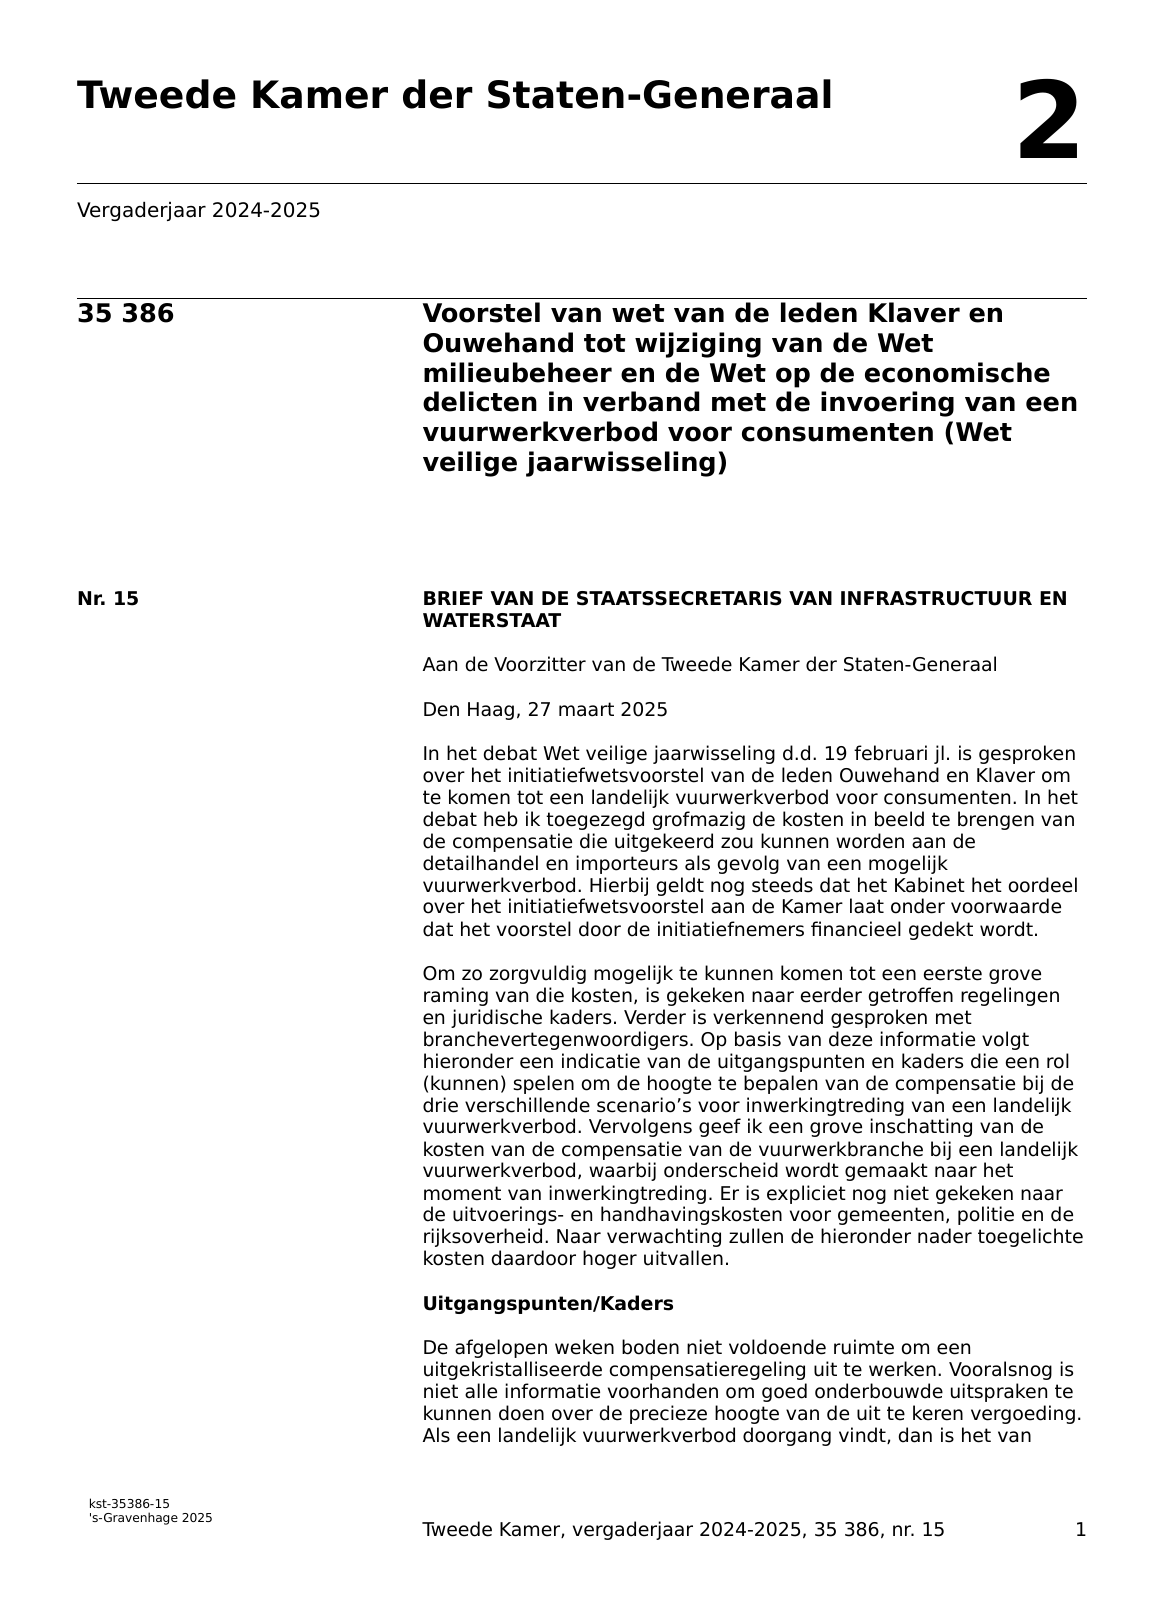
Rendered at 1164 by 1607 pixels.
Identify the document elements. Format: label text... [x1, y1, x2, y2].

subtitle Uitgangspunten/Kaders [422, 1292, 1087, 1314]
table_header 2 [886, 59, 1087, 183]
text In het debat Wet veilige jaarwisseling d.d. 19 februari jl. is gesproken over het initiatiefwetsvoorstel van de leden Ouwehand en Klaver om te komen tot een landelijk vuurwerkverbod voor consumenten. In het debat heb ik toegezegd grofmazig de kosten in beeld te brengen van de compensatie die uitgekeerd zou kunnen worden aan de detailhandel en importeurs als gevolg van een mogelijk vuurwerkverbod. Hierbij geldt nog steeds dat het Kabinet het oordeel over het initiatiefwetsvoorstel aan de Kamer laat onder voorwaarde dat het voorstel door de initiatiefnemers financieel gedekt wordt. [422, 743, 1087, 940]
table_header Tweede Kamer der Staten-Generaal [77, 59, 886, 183]
text Aan de Voorzitter van de Tweede Kamer der Staten-Generaal [422, 654, 1087, 676]
text kst-35386-15 [88, 1497, 323, 1511]
subtitle Nr. 15 BRIEF VAN DE STAATSSECRETARIS VAN INFRASTRUCTUUR EN WATERSTAAT [77, 588, 1087, 632]
text 's-Gravenhage 2025 [88, 1511, 323, 1525]
table_cell Vergaderjaar 2024-2025 [77, 184, 1087, 298]
text De afgelopen weken boden niet voldoende ruimte om een uitgekristalliseerde compensatieregeling uit te werken. Vooralsnog is niet alle informatie voorhanden om goed onderbouwde uitspraken te kunnen doen over de precieze hoogte van de uit te keren vergoeding. Als een landelijk vuurwerkverbod doorgang vindt, dan is het van [422, 1337, 1087, 1447]
text Den Haag, 27 maart 2025 [422, 698, 1087, 720]
subtitle 35 386 Voorstel van wet van de leden Klaver en Ouwehand tot wijziging van de Wet milieubeheer en de Wet op de economische delicten in verband met de invoering van een vuurwerkverbod voor consumenten (Wet veilige jaarwisseling) [77, 299, 1087, 477]
text Om zo zorgvuldig mogelijk te kunnen komen tot een eerste grove raming van die kosten, is gekeken naar eerder getroffen regelingen en juridische kaders. Verder is verkennend gesproken met branchevertegenwoordigers. Op basis van deze informatie volgt hieronder een indicatie van de uitgangspunten en kaders die een rol (kunnen) spelen om de hoogte te bepalen van de compensatie bij de drie verschillende scenario’s voor inwerkingtreding van een landelijk vuurwerkverbod. Vervolgens geef ik een grove inschatting van de kosten van de compensatie van de vuurwerkbranche bij een landelijk vuurwerkverbod, waarbij onderscheid wordt gemaakt naar het moment van inwerkingtreding. Er is expliciet nog niet gekeken naar de uitvoerings- en handhavingskosten voor gemeenten, politie en de rijksoverheid. Naar verwachting zullen de hieronder nader toegelichte kosten daardoor hoger uitvallen. [422, 963, 1087, 1270]
